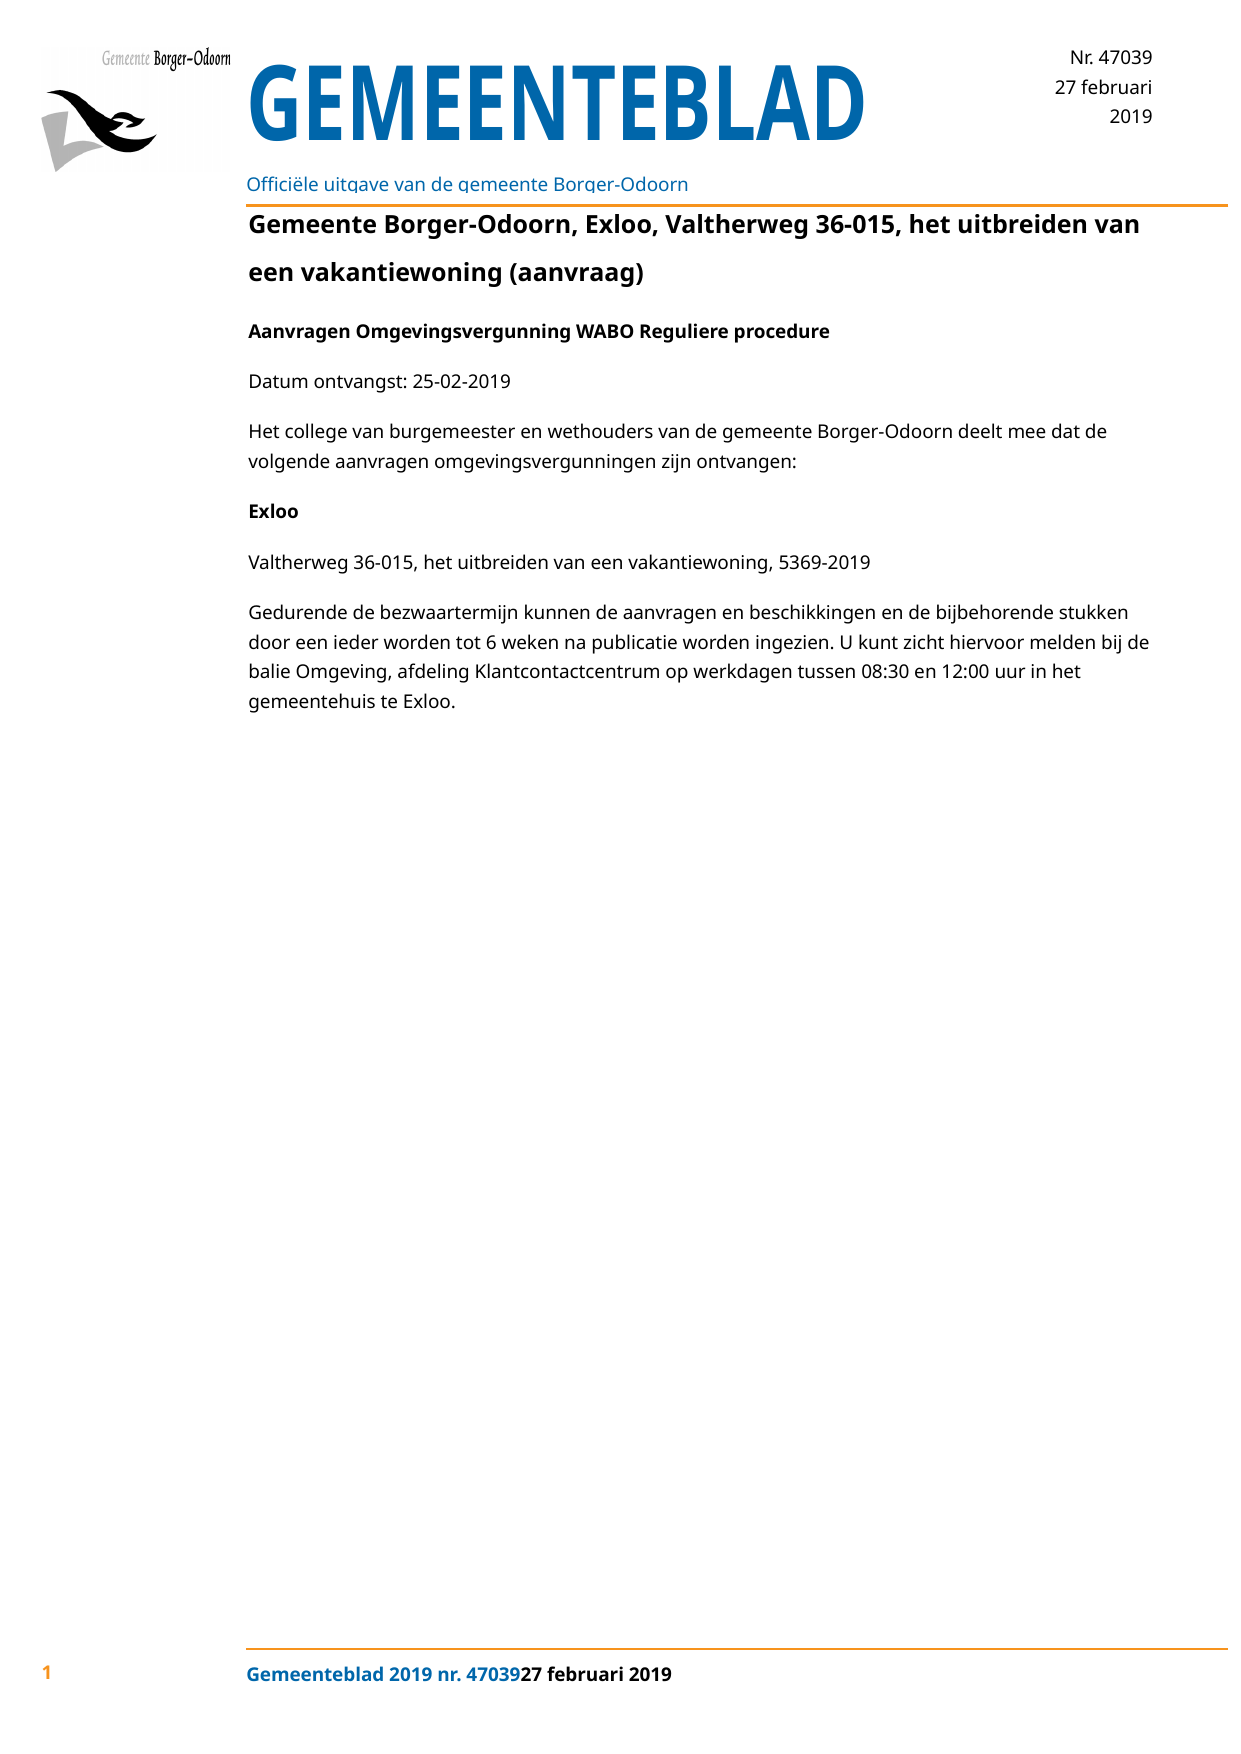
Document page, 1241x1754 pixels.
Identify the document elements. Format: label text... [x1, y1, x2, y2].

text Aanvragen Omgevingsvergunning WABO Reguliere procedure [248, 318, 1152, 344]
text Exloo [248, 499, 1152, 524]
text Gemeente Borger-Odoorn, Exloo, Valtherweg 36-015, het uitbreiden van een vakantiewoning (aanvraag) [248, 207, 1152, 288]
text Gedurende de bezwaartermijn kunnen de aanvragen en beschikkingen en de bijbehorende stukken door een ieder worden tot 6 weken na publicatie worden ingezien. U kunt zicht hiervoor melden bij de balie Omgeving, afdeling Klantcontactcentrum op werkdagen tussen 08:30 en 12:00 uur in het gemeentehuis te Exloo. [248, 599, 1152, 714]
text Datum ontvangst: 25-02-2019 [248, 368, 1152, 394]
text Het college van burgemeester en wethouders van de gemeente Borger-Odoorn deelt mee dat de volgende aanvragen omgevingsvergunningen zijn ontvangen: [248, 419, 1152, 474]
picture [41, 47, 231, 172]
text Valtherweg 36-015, het uitbreiden van een vakantiewoning, 5369-2019 [248, 549, 1152, 575]
